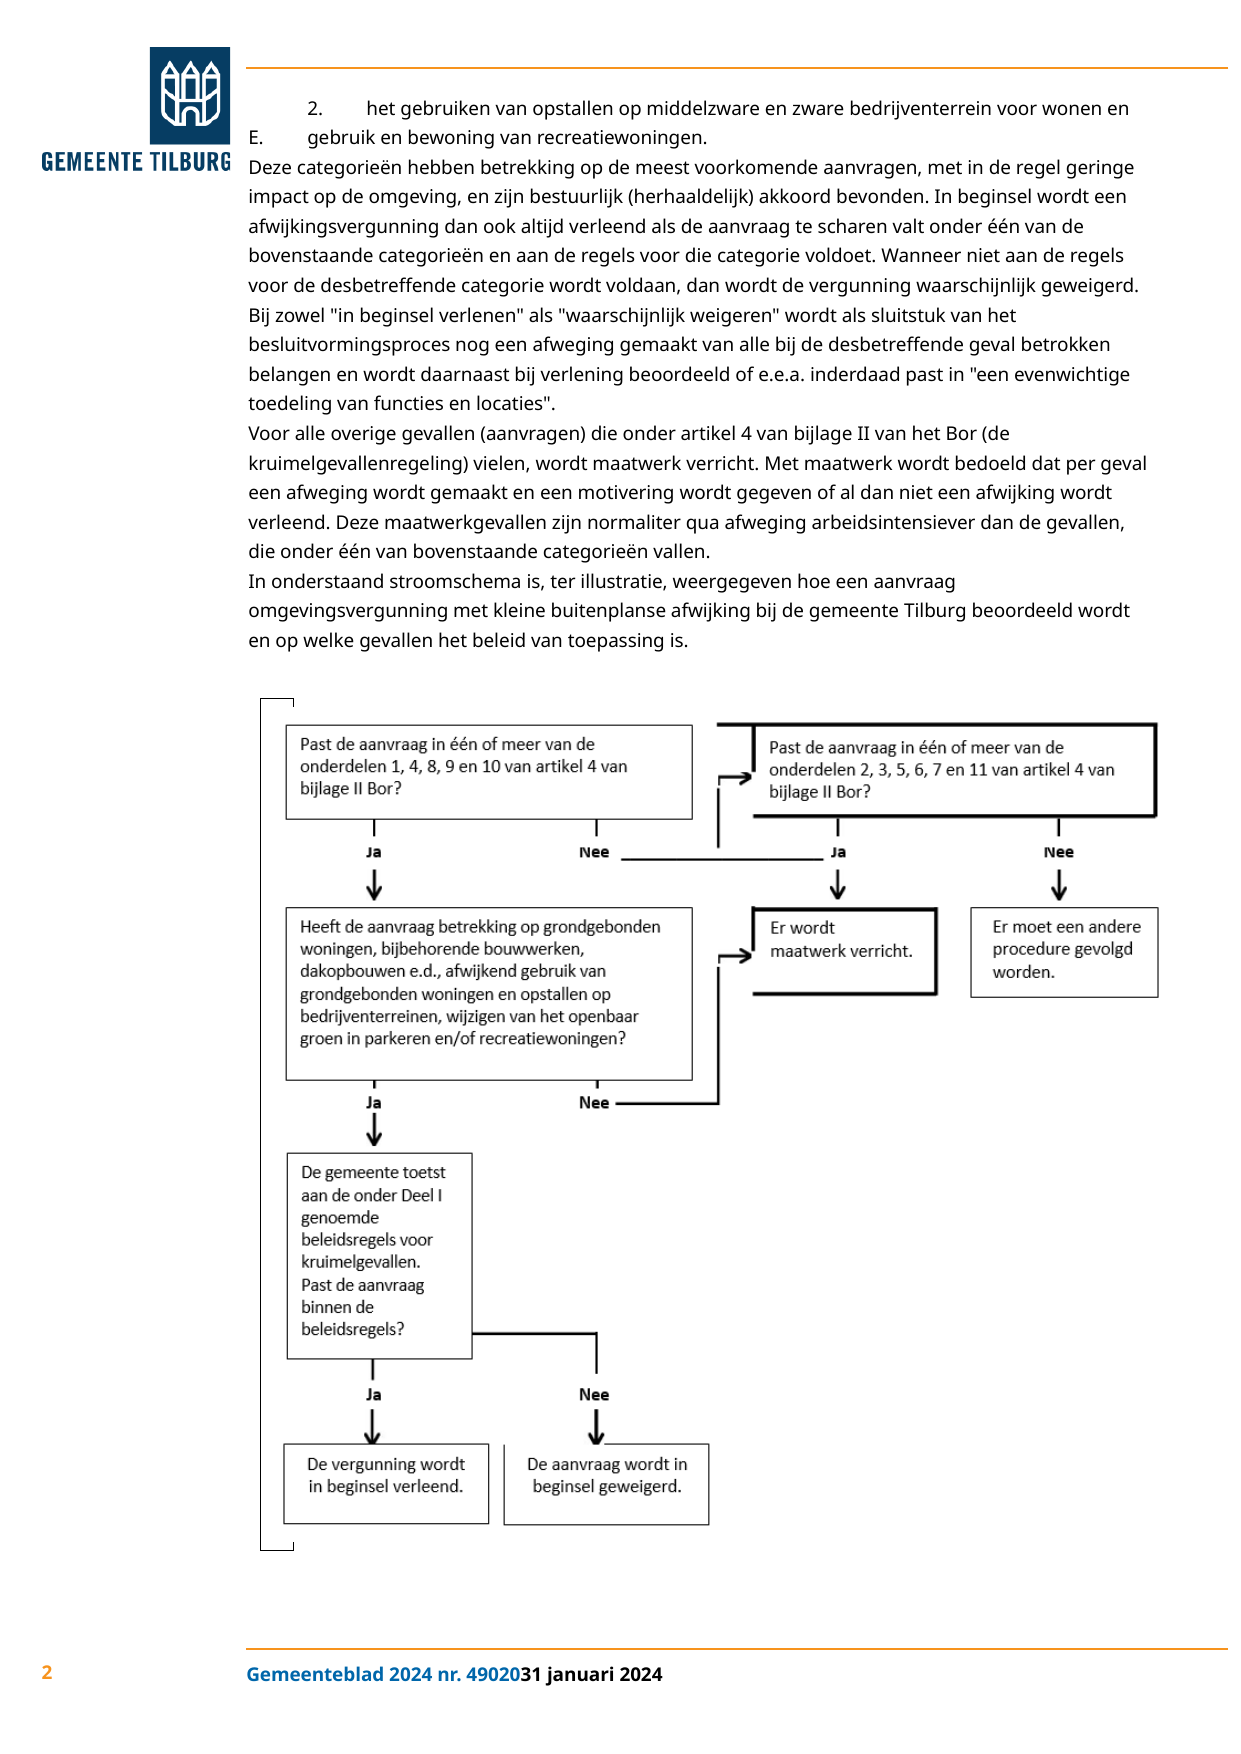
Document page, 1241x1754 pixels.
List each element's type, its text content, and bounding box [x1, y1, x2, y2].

text Bij zowel "in beginsel verlenen" als "waarschijnlijk weigeren" wordt als sluitstuk van het besluitvormingsproces nog een afweging gemaakt van alle bij de desbetreffende geval betrokken belangen en wordt daarnaast bij verlening beoordeeld of e.e.a. inderdaad past in "een evenwichtige toedeling van functies en locaties". [248, 302, 1152, 416]
list het gebruiken van opstallen op middelzware en zware bedrijventerrein voor wonen en [307, 95, 1152, 121]
picture [41, 47, 231, 172]
picture [268, 707, 1173, 1542]
list gebruik en bewoning van recreatiewoningen. [248, 124, 1152, 150]
text Voor alle overige gevallen (aanvragen) die onder artikel 4 van bijlage II van het Bor (de kruimelgevallenregeling) vielen, wordt maatwerk verricht. Met maatwerk wordt bedoeld dat per geval een afweging wordt gemaakt en een motivering wordt gegeven of al dan niet een afwijking wordt verleend. Deze maatwerkgevallen zijn normaliter qua afweging arbeidsintensiever dan de gevallen, die onder één van bovenstaande categorieën vallen. [248, 420, 1152, 564]
text In onderstaand stroomschema is, ter illustratie, weergegeven hoe een aanvraag omgevingsvergunning met kleine buitenplanse afwijking bij de gemeente Tilburg beoordeeld wordt en op welke gevallen het beleid van toepassing is. [248, 568, 1152, 653]
text Deze categorieën hebben betrekking op de meest voorkomende aanvragen, met in de regel geringe impact op de omgeving, en zijn bestuurlijk (herhaaldelijk) akkoord bevonden. In beginsel wordt een afwijkingsvergunning dan ook altijd verleend als de aanvraag te scharen valt onder één van de bovenstaande categorieën en aan de regels voor die categorie voldoet. Wanneer niet aan de regels voor de desbetreffende categorie wordt voldaan, dan wordt de vergunning waarschijnlijk geweigerd. [248, 154, 1152, 298]
